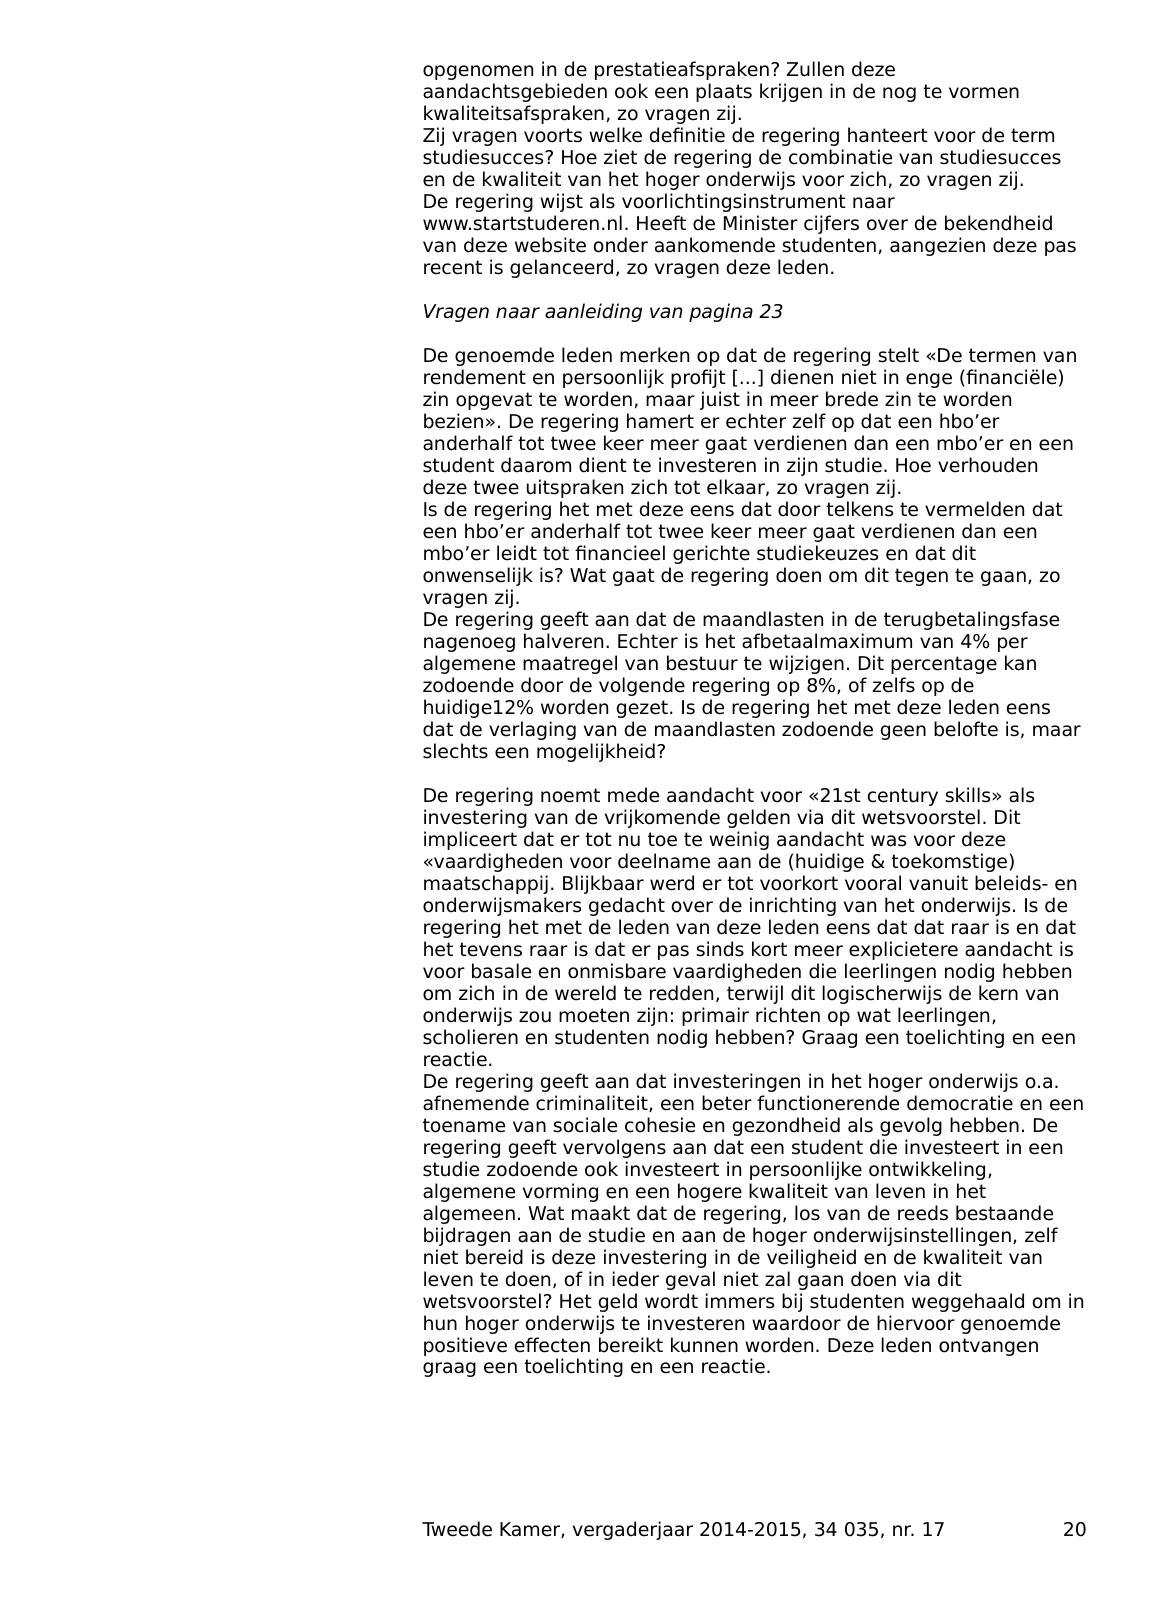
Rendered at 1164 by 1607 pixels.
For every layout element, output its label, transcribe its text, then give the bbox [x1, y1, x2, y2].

text opgenomen in de prestatieafspraken? Zullen deze aandachtsgebieden ook een plaats krijgen in de nog te vormen kwaliteitsafspraken, zo vragen zij. [422, 59, 1087, 125]
text De regering noemt mede aandacht voor «21st century skills» als investering van de vrijkomende gelden via dit wetsvoorstel. Dit impliceert dat er tot nu toe te weinig aandacht was voor deze «vaardigheden voor deelname aan de (huidige & toekomstige) maatschappij. Blijkbaar werd er tot voorkort vooral vanuit beleids- en onderwijsmakers gedacht over de inrichting van het onderwijs. Is de regering het met de leden van deze leden eens dat dat raar is en dat het tevens raar is dat er pas sinds kort meer explicietere aandacht is voor basale en onmisbare vaardigheden die leerlingen nodig hebben om zich in de wereld te redden, terwijl dit logischerwijs de kern van onderwijs zou moeten zijn: primair richten op wat leerlingen, scholieren en studenten nodig hebben? Graag een toelichting en een reactie. [422, 785, 1087, 1071]
text De genoemde leden merken op dat de regering stelt «De termen van rendement en persoonlijk profijt [...] dienen niet in enge (financiële) zin opgevat te worden, maar juist in meer brede zin te worden bezien». De regering hamert er echter zelf op dat een hbo’er anderhalf tot twee keer meer gaat verdienen dan een mbo’er en een student daarom dient te investeren in zijn studie. Hoe verhouden deze twee uitspraken zich tot elkaar, zo vragen zij. [422, 345, 1087, 499]
text De regering geeft aan dat de maandlasten in de terugbetalingsfase nagenoeg halveren. Echter is het afbetaalmaximum van 4% per algemene maatregel van bestuur te wijzigen. Dit percentage kan zodoende door de volgende regering op 8%, of zelfs op de huidige12% worden gezet. Is de regering het met deze leden eens dat de verlaging van de maandlasten zodoende geen belofte is, maar slechts een mogelijkheid? [422, 609, 1087, 763]
text De regering wijst als voorlichtingsinstrument naar www.startstuderen.nl. Heeft de Minister cijfers over de bekendheid van deze website onder aankomende studenten, aangezien deze pas recent is gelanceerd, zo vragen deze leden. [422, 191, 1087, 279]
text Is de regering het met deze eens dat door telkens te vermelden dat een hbo’er anderhalf tot twee keer meer gaat verdienen dan een mbo’er leidt tot financieel gerichte studiekeuzes en dat dit onwenselijk is? Wat gaat de regering doen om dit tegen te gaan, zo vragen zij. [422, 499, 1087, 609]
text De regering geeft aan dat investeringen in het hoger onderwijs o.a. afnemende criminaliteit, een beter functionerende democratie en een toename van sociale cohesie en gezondheid als gevolg hebben. De regering geeft vervolgens aan dat een student die investeert in een studie zodoende ook investeert in persoonlijke ontwikkeling, algemene vorming en een hogere kwaliteit van leven in het algemeen. Wat maakt dat de regering, los van de reeds bestaande bijdragen aan de studie en aan de hoger onderwijsinstellingen, zelf niet bereid is deze investering in de veiligheid en de kwaliteit van leven te doen, of in ieder geval niet zal gaan doen via dit wetsvoorstel? Het geld wordt immers bij studenten weggehaald om in hun hoger onderwijs te investeren waardoor de hiervoor genoemde positieve effecten bereikt kunnen worden. Deze leden ontvangen graag een toelichting en een reactie. [422, 1071, 1087, 1378]
subtitle Vragen naar aanleiding van pagina 23 [422, 301, 1087, 323]
text Zij vragen voorts welke definitie de regering hanteert voor de term studiesucces? Hoe ziet de regering de combinatie van studiesucces en de kwaliteit van het hoger onderwijs voor zich, zo vragen zij. [422, 125, 1087, 191]
